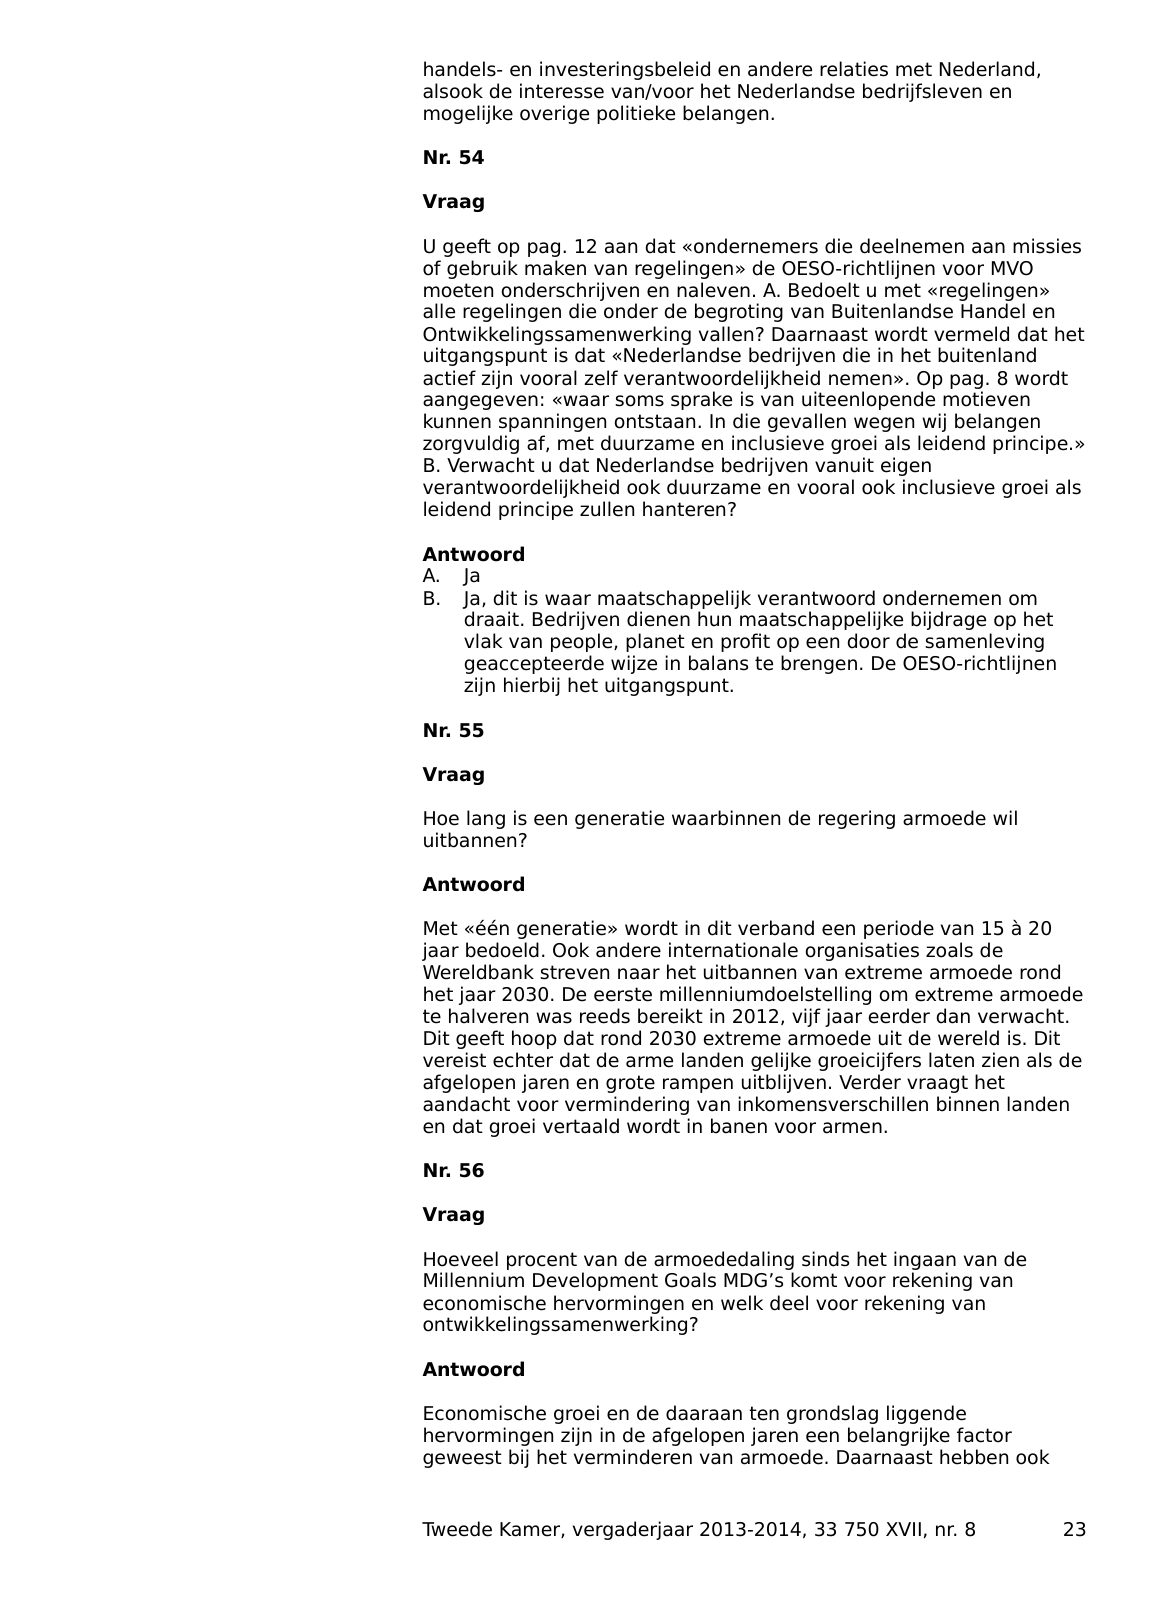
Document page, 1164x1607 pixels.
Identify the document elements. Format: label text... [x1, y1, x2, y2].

subtitle Antwoord [422, 874, 1087, 896]
subtitle Nr. 54 [422, 147, 1087, 169]
text Economische groei en de daaraan ten grondslag liggende hervormingen zijn in de afgelopen jaren een belangrijke factor geweest bij het verminderen van armoede. Daarnaast hebben ook [422, 1403, 1087, 1469]
text handels- en investeringsbeleid en andere relaties met Nederland, alsook de interesse van/voor het Nederlandse bedrijfsleven en mogelijke overige politieke belangen. [422, 59, 1087, 125]
subtitle Antwoord [422, 543, 1087, 565]
subtitle Vraag [422, 764, 1087, 786]
text U geeft op pag. 12 aan dat «ondernemers die deelnemen aan missies of gebruik maken van regelingen» de OESO-richtlijnen voor MVO moeten onderschrijven en naleven. A. Bedoelt u met «regelingen» alle regelingen die onder de begroting van Buitenlandse Handel en Ontwikkelingssamenwerking vallen? Daarnaast wordt vermeld dat het uitgangspunt is dat «Nederlandse bedrijven die in het buitenland actief zijn vooral zelf verantwoordelijkheid nemen». Op pag. 8 wordt aangegeven: «waar soms sprake is van uiteenlopende motieven kunnen spanningen ontstaan. In die gevallen wegen wij belangen zorgvuldig af, met duurzame en inclusieve groei als leidend principe.» B. Verwacht u dat Nederlandse bedrijven vanuit eigen verantwoordelijkheid ook duurzame en vooral ook inclusieve groei als leidend principe zullen hanteren? [422, 236, 1087, 521]
text Hoeveel procent van de armoededaling sinds het ingaan van de Millennium Development Goals MDG’s komt voor rekening van economische hervormingen en welk deel voor rekening van ontwikkelingssamenwerking? [422, 1248, 1087, 1336]
text Met «één generatie» wordt in dit verband een periode van 15 à 20 jaar bedoeld. Ook andere internationale organisaties zoals de Wereldbank streven naar het uitbannen van extreme armoede rond het jaar 2030. De eerste millenniumdoelstelling om extreme armoede te halveren was reeds bereikt in 2012, vijf jaar eerder dan verwacht. Dit geeft hoop dat rond 2030 extreme armoede uit de wereld is. Dit vereist echter dat de arme landen gelijke groeicijfers laten zien als de afgelopen jaren en grote rampen uitblijven. Verder vraagt het aandacht voor vermindering van inkomensverschillen binnen landen en dat groei vertaald wordt in banen voor armen. [422, 918, 1087, 1138]
subtitle Vraag [422, 1204, 1087, 1226]
text A. Ja [422, 565, 1087, 587]
text B. Ja, dit is waar maatschappelijk verantwoord ondernemen om draait. Bedrijven dienen hun maatschappelijke bijdrage op het vlak van people, planet en profit op een door de samenleving geaccepteerde wijze in balans te brengen. De OESO-richtlijnen zijn hierbij het uitgangspunt. [422, 587, 1087, 697]
subtitle Antwoord [422, 1358, 1087, 1381]
subtitle Nr. 56 [422, 1160, 1087, 1182]
subtitle Nr. 55 [422, 719, 1087, 741]
subtitle Vraag [422, 191, 1087, 213]
text Hoe lang is een generatie waarbinnen de regering armoede wil uitbannen? [422, 808, 1087, 852]
